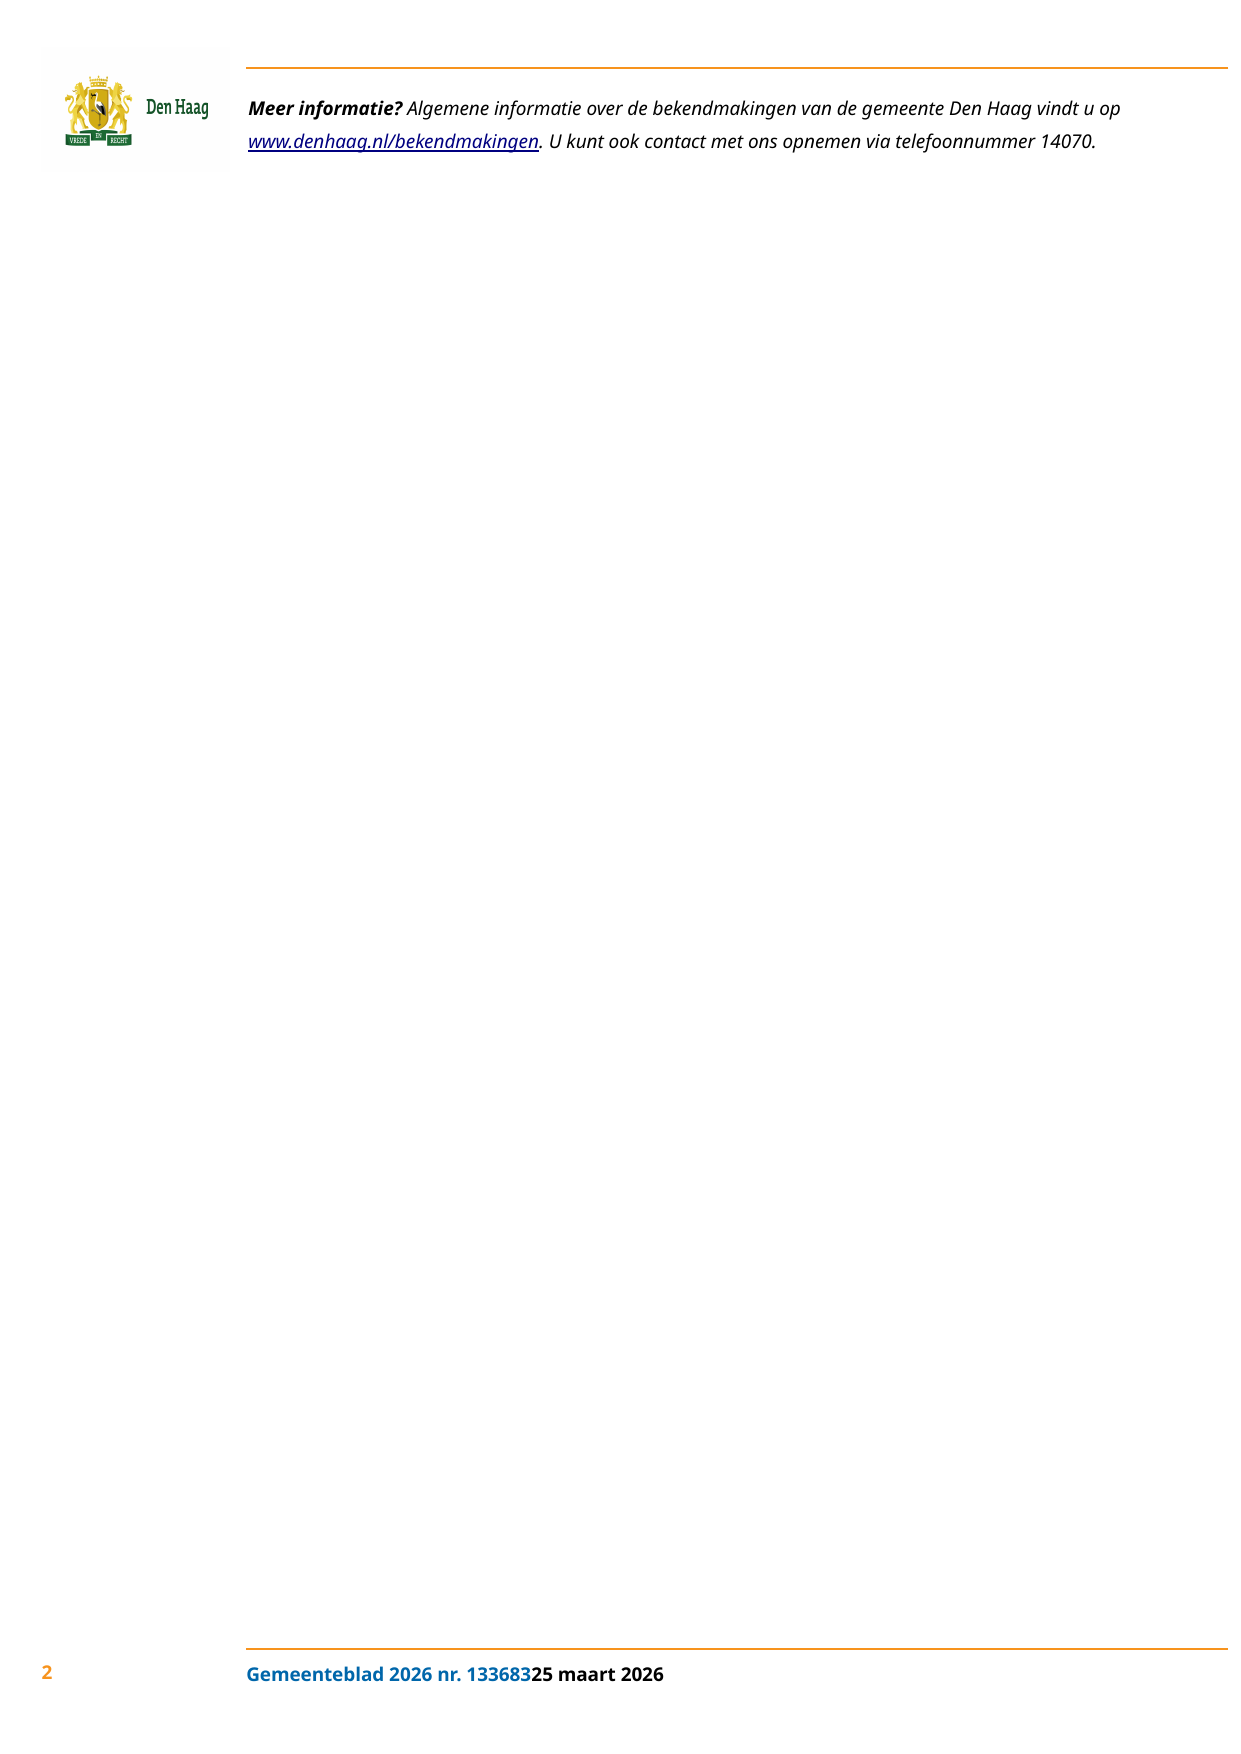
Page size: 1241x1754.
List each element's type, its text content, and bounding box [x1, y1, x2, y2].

text Meer informatie? Algemene informatie over de bekendmakingen van de gemeente Den Haag vindt u op www.denhaag.nl/bekendmakingen. U kunt ook contact met ons opnemen via telefoonnummer 14070. [248, 95, 1152, 154]
picture [41, 47, 231, 172]
